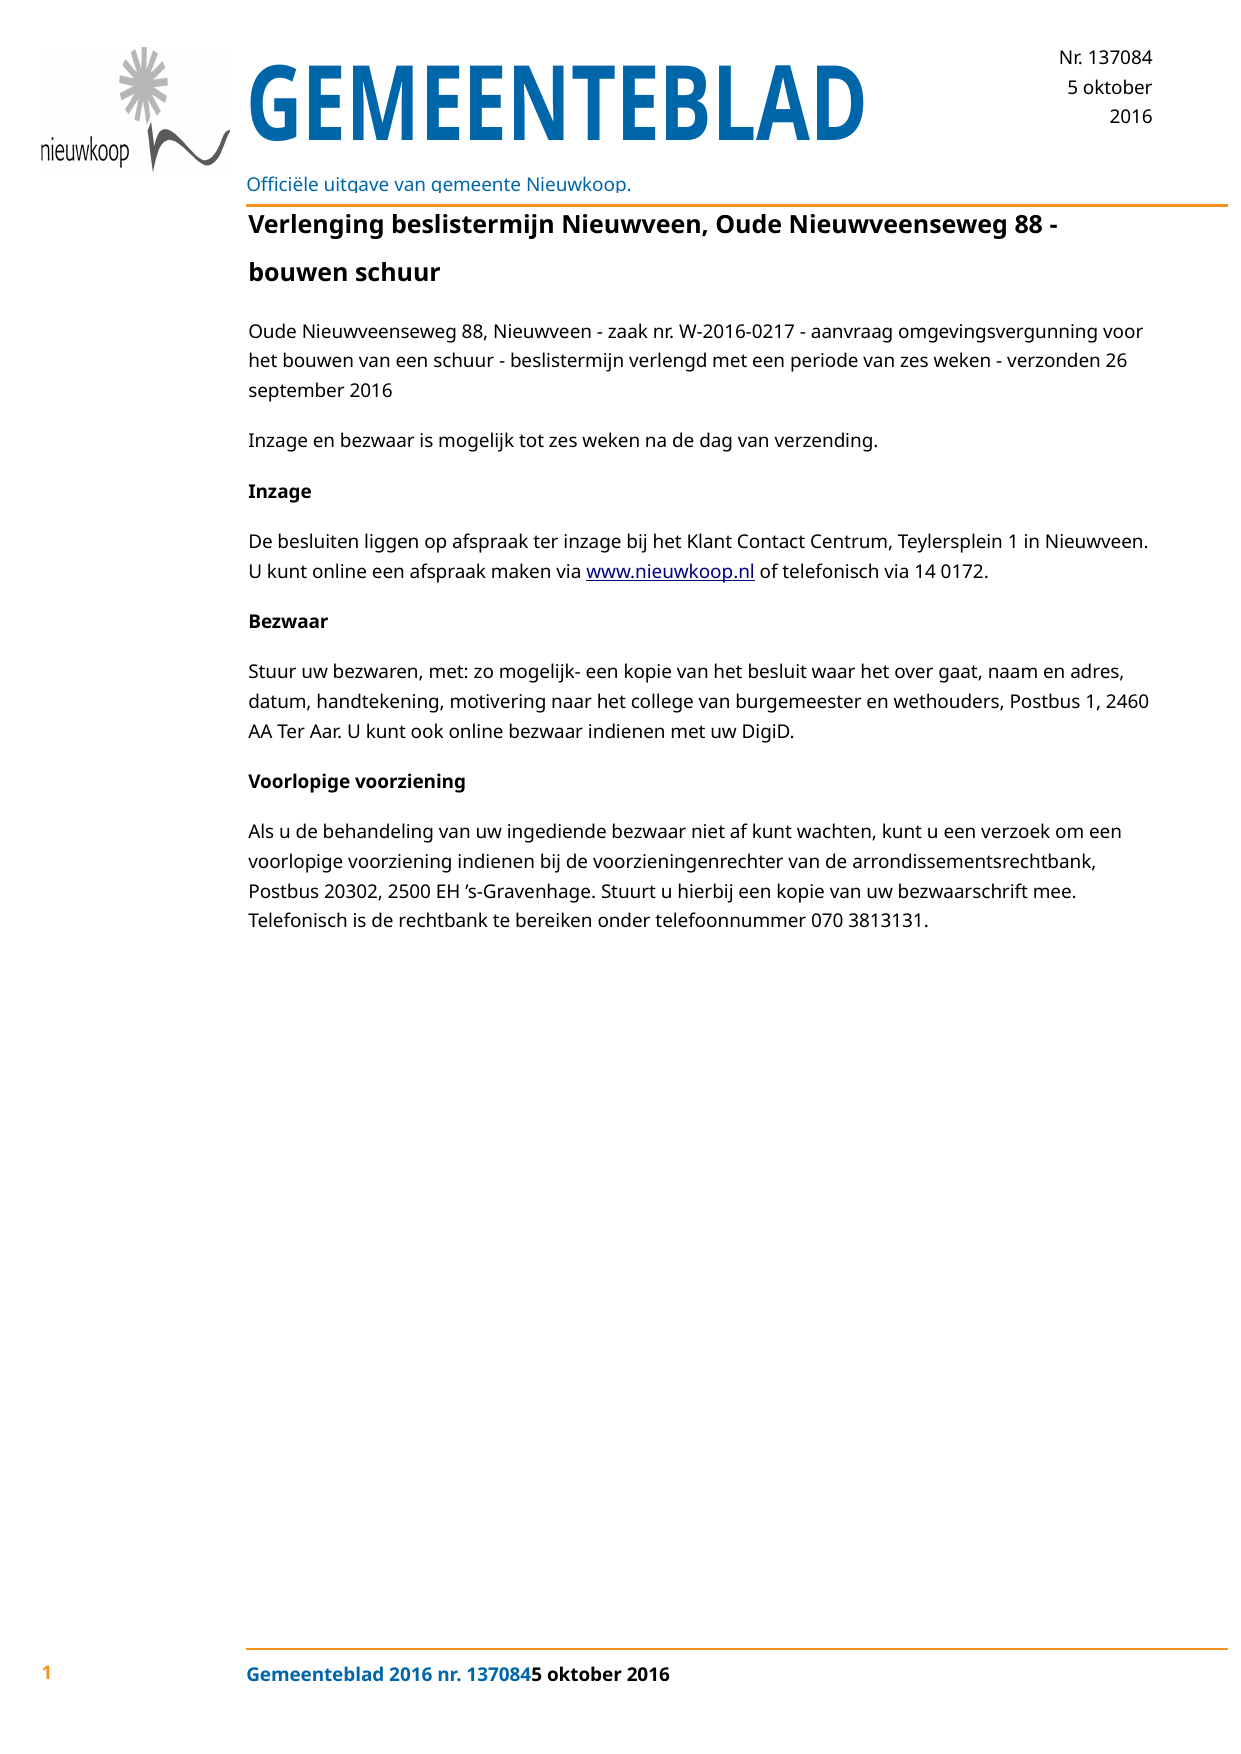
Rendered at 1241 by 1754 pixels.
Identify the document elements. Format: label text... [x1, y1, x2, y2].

text De besluiten liggen op afspraak ter inzage bij het Klant Contact Centrum, Teylersplein 1 in Nieuwveen. U kunt online een afspraak maken via www.nieuwkoop.nl of telefonisch via 14 0172. [248, 528, 1152, 584]
text Voorlopige voorziening [248, 768, 1152, 794]
text Als u de behandeling van uw ingediende bezwaar niet af kunt wachten, kunt u een verzoek om een voorlopige voorziening indienen bij de voorzieningenrechter van de arrondissementsrechtbank, Postbus 20302, 2500 EH ’s-Gravenhage. Stuurt u hierbij een kopie van uw bezwaarschrift mee. Telefonisch is de rechtbank te bereiken onder telefoonnummer 070 3813131. [248, 819, 1152, 933]
text Inzage en bezwaar is mogelijk tot zes weken na de dag van verzending. [248, 427, 1152, 453]
text Oude Nieuwveenseweg 88, Nieuwveen - zaak nr. W-2016-0217 - aanvraag omgevingsvergunning voor het bouwen van een schuur - beslistermijn verlengd met een periode van zes weken - verzonden 26 september 2016 [248, 318, 1152, 403]
text Inzage [248, 478, 1152, 504]
text Bezwaar [248, 608, 1152, 634]
picture [41, 47, 231, 172]
text Stuur uw bezwaren, met: zo mogelijk- een kopie van het besluit waar het over gaat, naam en adres, datum, handtekening, motivering naar het college van burgemeester en wethouders, Postbus 1, 2460 AA Ter Aar. U kunt ook online bezwaar indienen met uw DigiD. [248, 659, 1152, 744]
text Verlenging beslistermijn Nieuwveen, Oude Nieuwveenseweg 88 - bouwen schuur [248, 207, 1152, 288]
